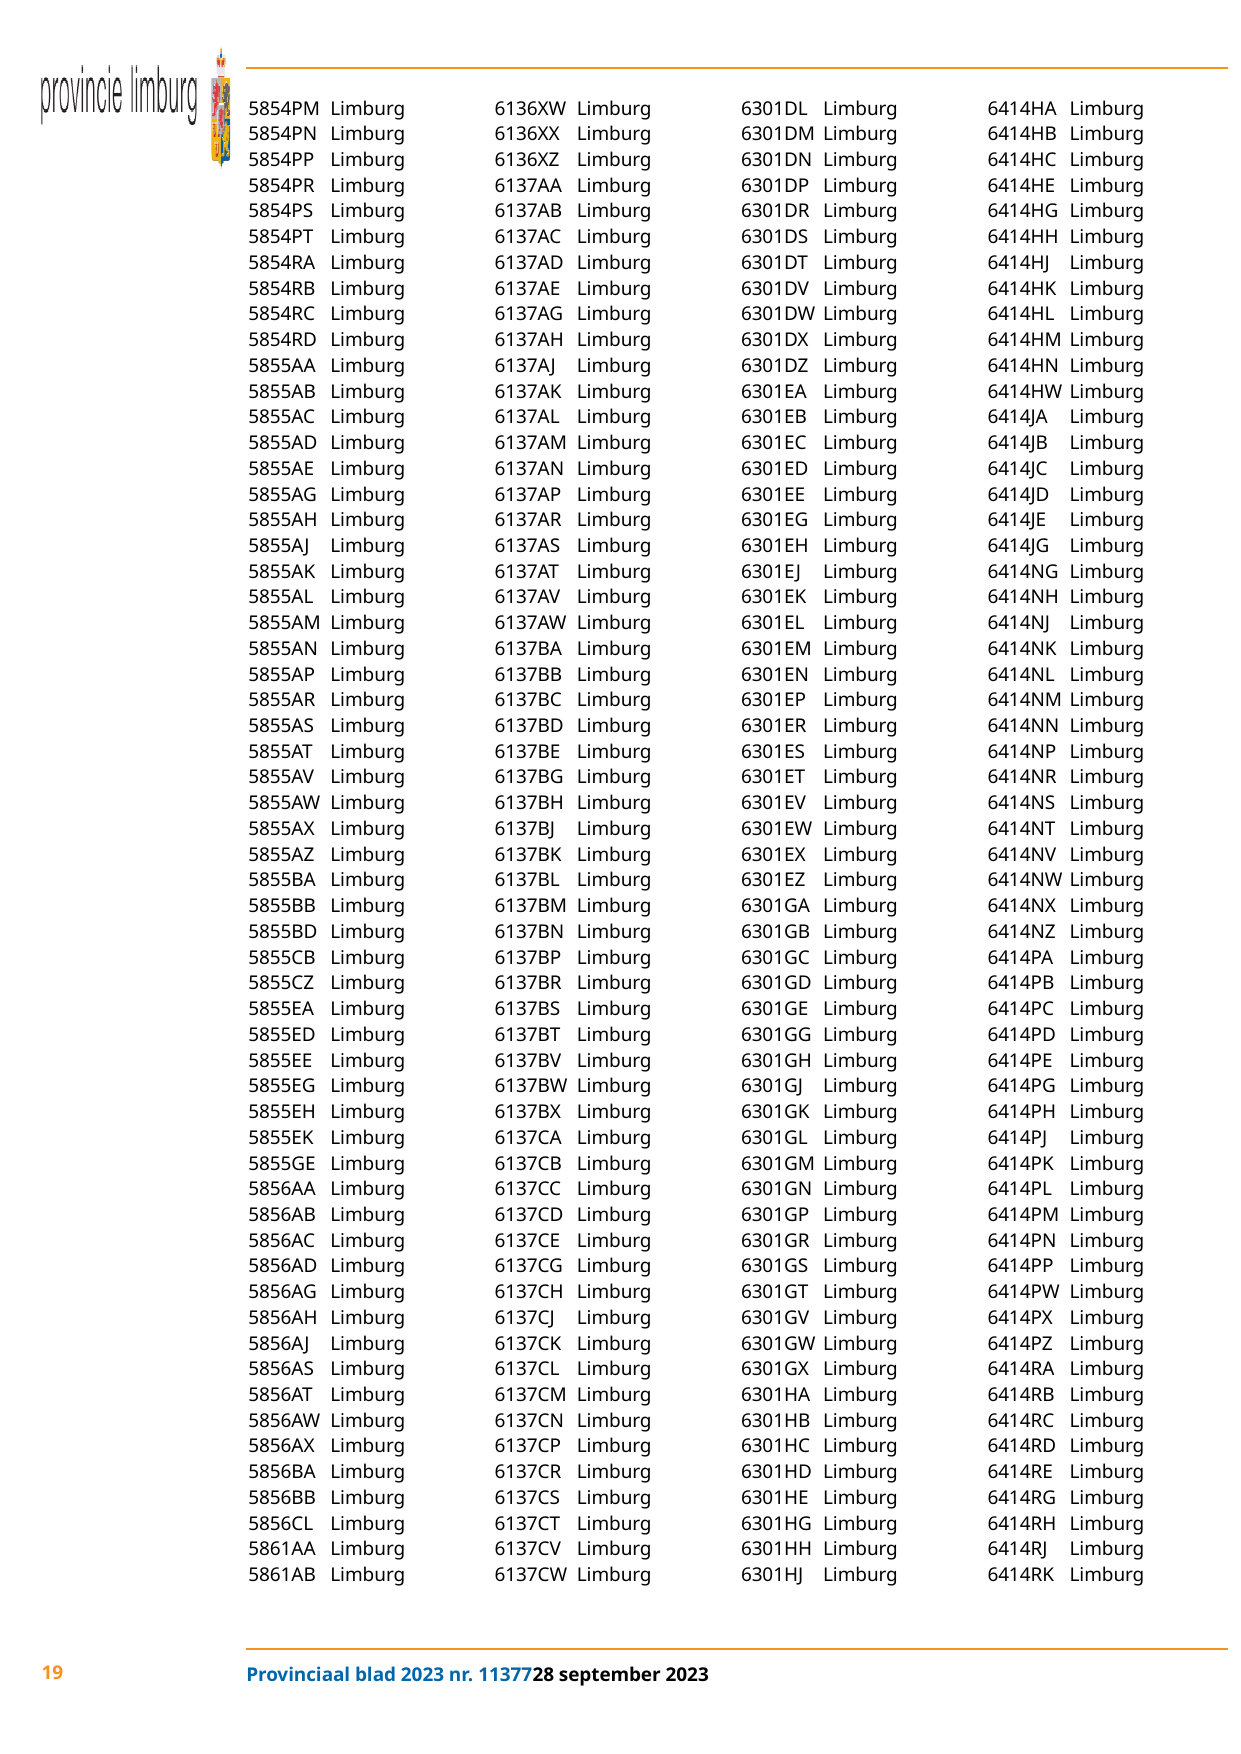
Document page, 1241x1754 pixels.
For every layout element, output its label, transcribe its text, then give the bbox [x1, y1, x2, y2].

table_cell [905, 1304, 987, 1330]
table_cell 6414NZ [987, 918, 1069, 944]
table_cell [659, 1227, 741, 1253]
table_cell 5854PR [248, 172, 330, 198]
table_cell 6301GH [741, 1047, 823, 1072]
table_cell [659, 121, 741, 146]
table_cell Limburg [1069, 918, 1152, 944]
table_cell 6414NH [987, 584, 1069, 609]
table_cell 6414JC [987, 455, 1069, 481]
table_cell [412, 1510, 494, 1536]
table_cell 5855AD [248, 429, 330, 455]
table_cell [659, 275, 741, 301]
table_cell 6301GP [741, 1201, 823, 1227]
table_cell Limburg [577, 121, 659, 146]
table_cell [659, 224, 741, 249]
table_cell 6301HH [741, 1536, 823, 1561]
table_cell Limburg [577, 1510, 659, 1536]
table_cell 6136XZ [494, 146, 577, 172]
table_cell [412, 1304, 494, 1330]
table_cell Limburg [330, 661, 412, 687]
table_cell Limburg [577, 1484, 659, 1510]
table_cell [412, 1021, 494, 1047]
table_cell Limburg [1069, 1201, 1152, 1227]
table_cell 5856AJ [248, 1330, 330, 1356]
table_cell Limburg [823, 455, 905, 481]
table_cell [412, 661, 494, 687]
table_cell 6414HB [987, 121, 1069, 146]
table_cell Limburg [577, 1227, 659, 1253]
table_cell Limburg [823, 1459, 905, 1484]
table_cell Limburg [1069, 893, 1152, 918]
table_cell Limburg [330, 995, 412, 1021]
table_cell Limburg [1069, 1124, 1152, 1150]
table_cell Limburg [1069, 1536, 1152, 1561]
table_cell [412, 301, 494, 326]
table_cell Limburg [1069, 301, 1152, 326]
table_cell Limburg [1069, 481, 1152, 506]
table_cell Limburg [577, 1098, 659, 1124]
table_cell 6301DX [741, 326, 823, 352]
table_cell 6137BR [494, 970, 577, 995]
table_cell 5855AT [248, 738, 330, 764]
table_cell [659, 1150, 741, 1175]
table_cell Limburg [1069, 1021, 1152, 1047]
table_cell 6137CS [494, 1484, 577, 1510]
table_cell [905, 687, 987, 712]
table_cell Limburg [577, 738, 659, 764]
table_cell 6414HN [987, 352, 1069, 378]
table_cell Limburg [330, 275, 412, 301]
table_cell 6301GJ [741, 1073, 823, 1098]
table_cell Limburg [330, 1021, 412, 1047]
table_cell [412, 738, 494, 764]
table_cell Limburg [1069, 95, 1152, 121]
table_cell 6137AD [494, 249, 577, 275]
table_cell Limburg [1069, 790, 1152, 815]
table_cell 5856BA [248, 1459, 330, 1484]
table_cell Limburg [330, 764, 412, 789]
table_cell 5856AW [248, 1407, 330, 1433]
table_cell Limburg [823, 1278, 905, 1304]
table_cell Limburg [330, 635, 412, 661]
table_cell [659, 1201, 741, 1227]
table_cell 6137CP [494, 1433, 577, 1458]
table_cell 6301GK [741, 1098, 823, 1124]
table_cell Limburg [1069, 738, 1152, 764]
table_cell 5855AP [248, 661, 330, 687]
table_cell 6414NP [987, 738, 1069, 764]
table_cell Limburg [823, 506, 905, 532]
table_cell Limburg [330, 1561, 412, 1587]
table_cell [905, 893, 987, 918]
table_cell Limburg [823, 172, 905, 198]
table_cell [905, 481, 987, 506]
table_cell Limburg [1069, 841, 1152, 867]
table_cell 6137CN [494, 1407, 577, 1433]
table_cell Limburg [577, 944, 659, 969]
table_cell Limburg [823, 841, 905, 867]
table_cell [659, 455, 741, 481]
table_cell 6301GL [741, 1124, 823, 1150]
table_cell Limburg [823, 352, 905, 378]
table_cell Limburg [823, 301, 905, 326]
table_cell [659, 326, 741, 352]
table_cell 5861AA [248, 1536, 330, 1561]
table_cell 6301DT [741, 249, 823, 275]
table_cell [905, 790, 987, 815]
table_cell Limburg [823, 1073, 905, 1098]
table_cell Limburg [330, 455, 412, 481]
table_cell [659, 1253, 741, 1278]
table_cell Limburg [1069, 1047, 1152, 1072]
table_cell [905, 1381, 987, 1407]
table_cell Limburg [330, 687, 412, 712]
table_cell [905, 121, 987, 146]
table_cell [905, 224, 987, 249]
table_cell 5854PN [248, 121, 330, 146]
table_cell Limburg [823, 481, 905, 506]
table_cell [659, 687, 741, 712]
table_cell 6301EC [741, 429, 823, 455]
table_cell Limburg [330, 558, 412, 584]
table_cell Limburg [823, 275, 905, 301]
table_cell Limburg [1069, 661, 1152, 687]
table_cell 6137CA [494, 1124, 577, 1150]
table_cell [412, 95, 494, 121]
table_cell [905, 1561, 987, 1587]
table_cell Limburg [823, 95, 905, 121]
table_cell Limburg [577, 1124, 659, 1150]
table_cell 6414PN [987, 1227, 1069, 1253]
table_cell 6301ED [741, 455, 823, 481]
table_cell Limburg [330, 609, 412, 635]
table_cell Limburg [577, 1381, 659, 1407]
table_cell 6137BL [494, 867, 577, 892]
table_cell 5855AV [248, 764, 330, 789]
table_cell Limburg [330, 1381, 412, 1407]
table_cell Limburg [823, 198, 905, 223]
table_cell [412, 326, 494, 352]
table_cell Limburg [330, 1073, 412, 1098]
table_cell Limburg [330, 429, 412, 455]
table_cell 6301DV [741, 275, 823, 301]
table_cell 5855CZ [248, 970, 330, 995]
table_cell Limburg [330, 584, 412, 609]
table_cell 5855BB [248, 893, 330, 918]
table_cell 6414RE [987, 1459, 1069, 1484]
table_cell Limburg [823, 970, 905, 995]
table_cell 6301DS [741, 224, 823, 249]
table_cell [659, 1304, 741, 1330]
table_cell [905, 301, 987, 326]
table_cell 6137BA [494, 635, 577, 661]
table_cell 6301GC [741, 944, 823, 969]
table_cell 6137CJ [494, 1304, 577, 1330]
table_cell [659, 1073, 741, 1098]
table_cell 6137BS [494, 995, 577, 1021]
table_cell [412, 1201, 494, 1227]
table_cell Limburg [823, 1124, 905, 1150]
table_cell 5855AW [248, 790, 330, 815]
table_cell 6414NS [987, 790, 1069, 815]
table_cell Limburg [330, 1047, 412, 1072]
table_cell [412, 1356, 494, 1381]
table_cell 6137BH [494, 790, 577, 815]
table_cell [412, 687, 494, 712]
table_cell [905, 1047, 987, 1072]
table_cell [659, 249, 741, 275]
table_cell [905, 1484, 987, 1510]
table_cell 6301HD [741, 1459, 823, 1484]
table_cell 5855EE [248, 1047, 330, 1072]
table_cell [412, 146, 494, 172]
table_cell Limburg [823, 635, 905, 661]
table_cell 6414JE [987, 506, 1069, 532]
table_cell Limburg [330, 918, 412, 944]
table_cell 5855AG [248, 481, 330, 506]
table_cell Limburg [330, 301, 412, 326]
table_cell 6137CW [494, 1561, 577, 1587]
table_cell 6301EH [741, 532, 823, 558]
table_cell 6414HM [987, 326, 1069, 352]
table_cell [905, 1253, 987, 1278]
table_cell [412, 1536, 494, 1561]
table_cell 6137AG [494, 301, 577, 326]
table_cell [412, 635, 494, 661]
table_cell [659, 1175, 741, 1201]
table_cell Limburg [577, 506, 659, 532]
table_cell Limburg [1069, 1330, 1152, 1356]
table_cell [659, 429, 741, 455]
table_cell Limburg [1069, 1073, 1152, 1098]
table_cell 6301GM [741, 1150, 823, 1175]
table_cell Limburg [577, 970, 659, 995]
table_cell [659, 661, 741, 687]
table_cell Limburg [330, 1356, 412, 1381]
table_cell Limburg [330, 1150, 412, 1175]
table_cell [412, 970, 494, 995]
table_cell 6301EV [741, 790, 823, 815]
table_cell [659, 1330, 741, 1356]
table_cell Limburg [330, 712, 412, 738]
table_cell Limburg [330, 970, 412, 995]
table_cell 6301EN [741, 661, 823, 687]
table_cell 6137CH [494, 1278, 577, 1304]
table_cell 5854PM [248, 95, 330, 121]
table_cell Limburg [1069, 455, 1152, 481]
table_cell 6414PG [987, 1073, 1069, 1098]
table_cell [659, 1484, 741, 1510]
table_cell [412, 609, 494, 635]
table_cell Limburg [1069, 172, 1152, 198]
table_cell 5854RD [248, 326, 330, 352]
table_cell Limburg [823, 995, 905, 1021]
table_cell Limburg [1069, 198, 1152, 223]
table_cell [659, 867, 741, 892]
table_cell [905, 970, 987, 995]
table_cell 6414HH [987, 224, 1069, 249]
table_cell 5855AS [248, 712, 330, 738]
table_cell Limburg [330, 1201, 412, 1227]
table_cell 6301DZ [741, 352, 823, 378]
table_cell 6414RC [987, 1407, 1069, 1433]
table_cell Limburg [330, 121, 412, 146]
table_cell 6301GG [741, 1021, 823, 1047]
table_cell Limburg [1069, 326, 1152, 352]
table_cell [412, 1227, 494, 1253]
table_cell Limburg [1069, 1304, 1152, 1330]
table_cell 6414PD [987, 1021, 1069, 1047]
table_cell 6137AJ [494, 352, 577, 378]
table_cell [905, 944, 987, 969]
table_cell Limburg [330, 738, 412, 764]
table_cell 6301GX [741, 1356, 823, 1381]
table_cell [659, 1021, 741, 1047]
table_cell Limburg [577, 661, 659, 687]
table_cell Limburg [577, 429, 659, 455]
table_cell 6414PL [987, 1175, 1069, 1201]
table_cell 6301EW [741, 815, 823, 841]
table_cell Limburg [823, 764, 905, 789]
table_cell [905, 1278, 987, 1304]
table_cell [412, 352, 494, 378]
table_cell 6301DW [741, 301, 823, 326]
table_cell [659, 584, 741, 609]
table_cell Limburg [577, 275, 659, 301]
table_cell 6301DM [741, 121, 823, 146]
table_cell [905, 352, 987, 378]
table_cell [412, 1253, 494, 1278]
table_cell 6301EX [741, 841, 823, 867]
table_cell Limburg [577, 609, 659, 635]
table_cell 6137BX [494, 1098, 577, 1124]
table_cell [412, 121, 494, 146]
table_cell 6301EJ [741, 558, 823, 584]
table_cell 5856AG [248, 1278, 330, 1304]
table_cell Limburg [1069, 712, 1152, 738]
table_cell Limburg [577, 558, 659, 584]
table_cell Limburg [823, 224, 905, 249]
table_cell 5856AH [248, 1304, 330, 1330]
table_cell 6414NG [987, 558, 1069, 584]
table_cell Limburg [1069, 1459, 1152, 1484]
table_cell 6414JD [987, 481, 1069, 506]
table_cell 5854PT [248, 224, 330, 249]
table_cell 6137AB [494, 198, 577, 223]
table_cell [905, 95, 987, 121]
table_cell 6137BP [494, 944, 577, 969]
table_cell 5854RC [248, 301, 330, 326]
table_cell [905, 584, 987, 609]
table_cell Limburg [577, 893, 659, 918]
table_cell [905, 429, 987, 455]
table_cell 6414NR [987, 764, 1069, 789]
table_cell [905, 867, 987, 892]
table_cell 5856AT [248, 1381, 330, 1407]
table_cell [905, 1510, 987, 1536]
table_cell Limburg [823, 893, 905, 918]
table_cell 5855ED [248, 1021, 330, 1047]
table_cell [659, 790, 741, 815]
table_cell 6414HC [987, 146, 1069, 172]
table_cell [412, 893, 494, 918]
table_cell 6137CE [494, 1227, 577, 1253]
table_cell [905, 1407, 987, 1433]
table_cell 5855BD [248, 918, 330, 944]
table_cell [659, 558, 741, 584]
table_cell Limburg [823, 404, 905, 429]
table_cell Limburg [823, 1227, 905, 1253]
table_cell 6137AR [494, 506, 577, 532]
table_cell [905, 249, 987, 275]
table_cell 6137AH [494, 326, 577, 352]
table_cell 6301ET [741, 764, 823, 789]
table_cell 6414HL [987, 301, 1069, 326]
table_cell Limburg [330, 1098, 412, 1124]
table_cell [659, 995, 741, 1021]
table_cell Limburg [330, 224, 412, 249]
table_cell Limburg [1069, 378, 1152, 403]
table_cell Limburg [577, 1433, 659, 1458]
table_cell Limburg [330, 1536, 412, 1561]
table_cell 6414NT [987, 815, 1069, 841]
table_cell [659, 481, 741, 506]
table_cell Limburg [823, 1407, 905, 1433]
table_cell 6301DR [741, 198, 823, 223]
table_cell [659, 815, 741, 841]
table_cell 6301GW [741, 1330, 823, 1356]
table_cell [905, 1330, 987, 1356]
table_cell [412, 1278, 494, 1304]
table_cell [905, 661, 987, 687]
table_cell Limburg [1069, 1381, 1152, 1407]
table_cell [905, 815, 987, 841]
table_cell Limburg [1069, 944, 1152, 969]
table_cell 6137BE [494, 738, 577, 764]
table_cell Limburg [577, 378, 659, 403]
table_cell 6137CD [494, 1201, 577, 1227]
table_cell [412, 506, 494, 532]
table_cell [905, 1175, 987, 1201]
table_cell Limburg [577, 455, 659, 481]
table_cell 6137BN [494, 918, 577, 944]
table_cell 6137AW [494, 609, 577, 635]
table_cell [659, 918, 741, 944]
table_cell 6414PK [987, 1150, 1069, 1175]
table_cell [659, 198, 741, 223]
table_cell Limburg [823, 918, 905, 944]
table_cell 6414RB [987, 1381, 1069, 1407]
table_cell 5855AM [248, 609, 330, 635]
table_cell [412, 172, 494, 198]
table_cell 6301EP [741, 687, 823, 712]
table_cell 6137BD [494, 712, 577, 738]
table_cell Limburg [330, 1510, 412, 1536]
table_cell Limburg [823, 1484, 905, 1510]
table_cell 6414RG [987, 1484, 1069, 1510]
table_cell 6414PA [987, 944, 1069, 969]
table_cell 6414HW [987, 378, 1069, 403]
table_cell Limburg [1069, 1253, 1152, 1278]
table_cell 6301HC [741, 1433, 823, 1458]
table_cell Limburg [823, 558, 905, 584]
table_cell Limburg [1069, 995, 1152, 1021]
table_cell Limburg [577, 1561, 659, 1587]
table_cell Limburg [330, 1330, 412, 1356]
table_cell [905, 404, 987, 429]
table_cell 6414RA [987, 1356, 1069, 1381]
table_cell Limburg [1069, 532, 1152, 558]
table_cell 6301GR [741, 1227, 823, 1253]
table_cell Limburg [577, 1407, 659, 1433]
table_cell Limburg [1069, 275, 1152, 301]
table_cell Limburg [1069, 1484, 1152, 1510]
table_cell [905, 712, 987, 738]
table_cell [412, 790, 494, 815]
table_cell 6301HG [741, 1510, 823, 1536]
table_cell 6137BT [494, 1021, 577, 1047]
table_cell 6137BM [494, 893, 577, 918]
table_cell 5855EH [248, 1098, 330, 1124]
picture [41, 47, 231, 172]
table_cell [905, 1201, 987, 1227]
table_cell [659, 1510, 741, 1536]
table_cell 6136XX [494, 121, 577, 146]
table_cell [905, 506, 987, 532]
table_cell Limburg [330, 95, 412, 121]
table_cell Limburg [823, 121, 905, 146]
table_cell Limburg [330, 1175, 412, 1201]
table_cell [659, 1536, 741, 1561]
table_cell Limburg [1069, 815, 1152, 841]
table_cell Limburg [577, 815, 659, 841]
table_cell 6137CG [494, 1253, 577, 1278]
table_cell 6414NV [987, 841, 1069, 867]
table_cell [412, 1330, 494, 1356]
table_cell [659, 352, 741, 378]
table_cell 5856AB [248, 1201, 330, 1227]
table_cell [659, 1381, 741, 1407]
table_cell [659, 712, 741, 738]
table_cell 6414NL [987, 661, 1069, 687]
table_cell [412, 249, 494, 275]
table_cell [905, 326, 987, 352]
table_cell [412, 1433, 494, 1458]
table_cell 6137AS [494, 532, 577, 558]
table_cell 6414NJ [987, 609, 1069, 635]
table_cell Limburg [330, 352, 412, 378]
table_cell Limburg [330, 1304, 412, 1330]
table_cell Limburg [577, 584, 659, 609]
table_cell [412, 584, 494, 609]
table_cell Limburg [577, 1073, 659, 1098]
table_cell Limburg [823, 1021, 905, 1047]
table_cell Limburg [823, 1381, 905, 1407]
table_cell [659, 172, 741, 198]
table_cell 5856AS [248, 1356, 330, 1381]
table_cell 5855GE [248, 1150, 330, 1175]
table_cell [412, 1175, 494, 1201]
table_cell Limburg [577, 1459, 659, 1484]
table_cell 6414NM [987, 687, 1069, 712]
table_cell Limburg [577, 352, 659, 378]
table_cell Limburg [1069, 404, 1152, 429]
table_cell [659, 841, 741, 867]
table_cell Limburg [823, 815, 905, 841]
table_cell 6137AM [494, 429, 577, 455]
table_cell Limburg [823, 584, 905, 609]
table_cell [412, 1098, 494, 1124]
table_cell [412, 455, 494, 481]
table_cell 6301EK [741, 584, 823, 609]
table_cell [659, 609, 741, 635]
table_cell 5855CB [248, 944, 330, 969]
table_cell Limburg [577, 867, 659, 892]
table_cell [659, 1433, 741, 1458]
table_cell Limburg [330, 893, 412, 918]
table_cell 6414JA [987, 404, 1069, 429]
table_cell Limburg [577, 841, 659, 867]
table_cell 6301HJ [741, 1561, 823, 1587]
table_cell [905, 172, 987, 198]
table_cell 6414HG [987, 198, 1069, 223]
table_cell Limburg [1069, 609, 1152, 635]
table_cell Limburg [577, 1304, 659, 1330]
table_cell [412, 1484, 494, 1510]
table_cell 6137BG [494, 764, 577, 789]
table_cell 6136XW [494, 95, 577, 121]
table_cell Limburg [577, 1150, 659, 1175]
table_cell [905, 738, 987, 764]
table_cell Limburg [577, 172, 659, 198]
table_cell [659, 301, 741, 326]
table_cell Limburg [823, 146, 905, 172]
table_cell 6414HE [987, 172, 1069, 198]
table_cell Limburg [823, 1330, 905, 1356]
table_cell [905, 1021, 987, 1047]
table_cell [659, 1047, 741, 1072]
table_cell Limburg [577, 326, 659, 352]
table_cell [412, 1407, 494, 1433]
table_cell Limburg [330, 1253, 412, 1278]
table_cell 6301DN [741, 146, 823, 172]
table_cell Limburg [330, 172, 412, 198]
table_cell 6414NK [987, 635, 1069, 661]
table_cell 6414PP [987, 1253, 1069, 1278]
table_cell 6414PZ [987, 1330, 1069, 1356]
table_cell Limburg [330, 198, 412, 223]
table_cell 5855EG [248, 1073, 330, 1098]
table_cell Limburg [1069, 1227, 1152, 1253]
table_cell [412, 1459, 494, 1484]
table_cell Limburg [1069, 121, 1152, 146]
table_cell [905, 198, 987, 223]
table_cell 6301DL [741, 95, 823, 121]
table_cell [412, 712, 494, 738]
table_cell Limburg [330, 1278, 412, 1304]
table_cell 6414NX [987, 893, 1069, 918]
table_cell [412, 918, 494, 944]
table_cell [412, 1124, 494, 1150]
table_cell 5855AC [248, 404, 330, 429]
table_cell 5855AR [248, 687, 330, 712]
table_cell [659, 1278, 741, 1304]
table_cell [659, 1356, 741, 1381]
table_cell [659, 635, 741, 661]
table_cell 6137CR [494, 1459, 577, 1484]
table_cell [905, 532, 987, 558]
table_cell Limburg [577, 1253, 659, 1278]
table_cell Limburg [1069, 429, 1152, 455]
table_cell 5856AA [248, 1175, 330, 1201]
table_cell [412, 764, 494, 789]
table_cell 5856CL [248, 1510, 330, 1536]
table_cell Limburg [823, 738, 905, 764]
table_cell Limburg [577, 1201, 659, 1227]
table_cell Limburg [577, 1047, 659, 1072]
table_cell 5855EK [248, 1124, 330, 1150]
table_cell Limburg [330, 790, 412, 815]
table_cell 6301HE [741, 1484, 823, 1510]
table_cell 6301GT [741, 1278, 823, 1304]
table_cell [905, 558, 987, 584]
table_cell 6301GD [741, 970, 823, 995]
table_cell Limburg [1069, 584, 1152, 609]
table_cell 5854RA [248, 249, 330, 275]
table_cell Limburg [577, 404, 659, 429]
table_cell 6414PH [987, 1098, 1069, 1124]
table_cell Limburg [1069, 867, 1152, 892]
table_cell [412, 995, 494, 1021]
table_cell Limburg [577, 635, 659, 661]
table_cell 5855AN [248, 635, 330, 661]
table_cell Limburg [1069, 1098, 1152, 1124]
table_cell Limburg [823, 1433, 905, 1458]
table_cell [905, 146, 987, 172]
table_cell [905, 1124, 987, 1150]
table_cell 6137AT [494, 558, 577, 584]
table_cell Limburg [330, 841, 412, 867]
table_cell 6301GB [741, 918, 823, 944]
table_cell Limburg [330, 1433, 412, 1458]
table_cell [659, 764, 741, 789]
table_cell Limburg [577, 712, 659, 738]
table_cell 6301GN [741, 1175, 823, 1201]
table_cell Limburg [330, 1459, 412, 1484]
table_cell 6137CV [494, 1536, 577, 1561]
table_cell Limburg [1069, 764, 1152, 789]
table_cell [412, 815, 494, 841]
table_cell Limburg [1069, 970, 1152, 995]
table_cell [905, 635, 987, 661]
table_cell Limburg [1069, 558, 1152, 584]
table_cell [659, 95, 741, 121]
table_cell 6414PJ [987, 1124, 1069, 1150]
table_cell [659, 1561, 741, 1587]
table_cell Limburg [823, 1304, 905, 1330]
table_cell Limburg [577, 224, 659, 249]
table_cell [659, 506, 741, 532]
table_cell Limburg [577, 95, 659, 121]
table_cell 6137BB [494, 661, 577, 687]
table_cell 6301HB [741, 1407, 823, 1433]
table_cell 6301EM [741, 635, 823, 661]
table_cell 6414PX [987, 1304, 1069, 1330]
table_cell Limburg [823, 1201, 905, 1227]
table_cell [905, 1150, 987, 1175]
table_cell Limburg [577, 687, 659, 712]
table_cell 6137AK [494, 378, 577, 403]
table_cell 6137BC [494, 687, 577, 712]
table_cell Limburg [330, 944, 412, 969]
table_cell Limburg [330, 378, 412, 403]
table_cell Limburg [577, 995, 659, 1021]
table_cell 6301EL [741, 609, 823, 635]
table_cell Limburg [577, 1536, 659, 1561]
table_cell Limburg [330, 532, 412, 558]
table_cell Limburg [823, 1150, 905, 1175]
table_cell 5855AZ [248, 841, 330, 867]
table_cell 6414PE [987, 1047, 1069, 1072]
table_cell Limburg [1069, 249, 1152, 275]
table_cell [412, 944, 494, 969]
table_cell 6137CL [494, 1356, 577, 1381]
table_cell [412, 1150, 494, 1175]
table_cell [659, 1098, 741, 1124]
table_cell Limburg [823, 326, 905, 352]
table_cell Limburg [577, 918, 659, 944]
table_cell 6137AC [494, 224, 577, 249]
table_cell Limburg [577, 1021, 659, 1047]
table_cell Limburg [1069, 1175, 1152, 1201]
table_cell 6414HJ [987, 249, 1069, 275]
table_cell 6414RH [987, 1510, 1069, 1536]
table_cell 6414PM [987, 1201, 1069, 1227]
table_cell [412, 841, 494, 867]
table_cell Limburg [823, 712, 905, 738]
table_cell 6414JG [987, 532, 1069, 558]
table_cell Limburg [823, 867, 905, 892]
table_cell [905, 1073, 987, 1098]
table_cell Limburg [330, 1484, 412, 1510]
table_cell 5855AB [248, 378, 330, 403]
table_cell 6137AA [494, 172, 577, 198]
table_cell Limburg [577, 1330, 659, 1356]
table_cell Limburg [1069, 687, 1152, 712]
table_cell [905, 1433, 987, 1458]
table_cell Limburg [823, 378, 905, 403]
table_cell Limburg [330, 481, 412, 506]
table_cell [905, 1356, 987, 1381]
table_cell [659, 146, 741, 172]
table_cell 5856AC [248, 1227, 330, 1253]
table_cell 6414HA [987, 95, 1069, 121]
table_cell [412, 404, 494, 429]
table_cell [905, 1098, 987, 1124]
table_cell Limburg [330, 1227, 412, 1253]
table_cell Limburg [577, 1278, 659, 1304]
table_cell 6137CK [494, 1330, 577, 1356]
table_cell 5861AB [248, 1561, 330, 1587]
table_cell Limburg [330, 404, 412, 429]
table_cell 5855AJ [248, 532, 330, 558]
table_cell 6137AN [494, 455, 577, 481]
table_cell Limburg [577, 1356, 659, 1381]
table_cell [412, 378, 494, 403]
table_cell [659, 893, 741, 918]
table_cell Limburg [577, 481, 659, 506]
table_cell [412, 429, 494, 455]
table_cell 6301EA [741, 378, 823, 403]
table_cell 6301GS [741, 1253, 823, 1278]
table_cell Limburg [823, 790, 905, 815]
table_cell Limburg [823, 1098, 905, 1124]
table_cell [905, 764, 987, 789]
table_cell 6301EE [741, 481, 823, 506]
table_cell [905, 841, 987, 867]
table_cell 6414HK [987, 275, 1069, 301]
table_cell Limburg [823, 249, 905, 275]
table_cell 6414RD [987, 1433, 1069, 1458]
table_cell 6137CB [494, 1150, 577, 1175]
table_cell 6137BJ [494, 815, 577, 841]
table_cell Limburg [1069, 1278, 1152, 1304]
table_cell [905, 455, 987, 481]
table_cell 6414JB [987, 429, 1069, 455]
table_cell [412, 532, 494, 558]
table_cell 6137AL [494, 404, 577, 429]
table_cell Limburg [823, 1561, 905, 1587]
table_cell [659, 1459, 741, 1484]
table_cell Limburg [1069, 224, 1152, 249]
table_cell 6137BK [494, 841, 577, 867]
table_cell Limburg [1069, 506, 1152, 532]
table_cell 6414RJ [987, 1536, 1069, 1561]
table_cell [659, 970, 741, 995]
table_cell 5854PS [248, 198, 330, 223]
table_cell [412, 867, 494, 892]
table_cell 5854PP [248, 146, 330, 172]
table_cell 6301ER [741, 712, 823, 738]
table_cell [412, 1561, 494, 1587]
table_cell Limburg [823, 944, 905, 969]
table_cell [659, 404, 741, 429]
table_cell Limburg [330, 146, 412, 172]
table_cell 6301EB [741, 404, 823, 429]
table_cell 5855EA [248, 995, 330, 1021]
table_cell Limburg [823, 429, 905, 455]
table_cell 5855AH [248, 506, 330, 532]
table_cell 6414NW [987, 867, 1069, 892]
table_cell 6137CT [494, 1510, 577, 1536]
table_cell 5856BB [248, 1484, 330, 1510]
table_cell Limburg [330, 867, 412, 892]
table_cell Limburg [823, 1253, 905, 1278]
table_cell [659, 944, 741, 969]
table_cell [659, 532, 741, 558]
table_cell Limburg [577, 301, 659, 326]
table_cell 5855AE [248, 455, 330, 481]
table_cell Limburg [1069, 1561, 1152, 1587]
table_cell [905, 1536, 987, 1561]
table_cell [905, 918, 987, 944]
table_cell [659, 738, 741, 764]
table_cell 6137AE [494, 275, 577, 301]
table_cell [659, 1124, 741, 1150]
table_cell 5855AX [248, 815, 330, 841]
table_cell Limburg [1069, 146, 1152, 172]
table_cell Limburg [577, 249, 659, 275]
table_cell Limburg [823, 1356, 905, 1381]
table_cell 5856AX [248, 1433, 330, 1458]
table_cell Limburg [1069, 1356, 1152, 1381]
table_cell Limburg [577, 532, 659, 558]
table_cell 6301GV [741, 1304, 823, 1330]
table_cell Limburg [823, 532, 905, 558]
table_cell 6137AV [494, 584, 577, 609]
table_cell 6414PB [987, 970, 1069, 995]
table_cell 6137BV [494, 1047, 577, 1072]
table_cell [412, 1381, 494, 1407]
table_cell 6137AP [494, 481, 577, 506]
table_cell Limburg [330, 506, 412, 532]
table_cell Limburg [330, 326, 412, 352]
table_cell Limburg [577, 198, 659, 223]
table_cell Limburg [330, 1124, 412, 1150]
table_cell [412, 275, 494, 301]
table_cell [412, 1073, 494, 1098]
table_cell Limburg [823, 1510, 905, 1536]
table_cell Limburg [330, 1407, 412, 1433]
table_cell Limburg [1069, 635, 1152, 661]
table_cell Limburg [577, 146, 659, 172]
table_cell Limburg [577, 1175, 659, 1201]
table_cell Limburg [823, 609, 905, 635]
table_cell 6301DP [741, 172, 823, 198]
table_cell 5855AA [248, 352, 330, 378]
table_cell [412, 1047, 494, 1072]
table_cell [412, 198, 494, 223]
table_cell 6414NN [987, 712, 1069, 738]
table_cell Limburg [1069, 1510, 1152, 1536]
table_cell [905, 275, 987, 301]
table_cell [659, 1407, 741, 1433]
table_cell [905, 1227, 987, 1253]
table_cell [659, 378, 741, 403]
table_cell Limburg [330, 815, 412, 841]
table_cell 6301EZ [741, 867, 823, 892]
table_cell 5855AK [248, 558, 330, 584]
table_cell [412, 224, 494, 249]
table_cell Limburg [823, 1536, 905, 1561]
table_cell 5855BA [248, 867, 330, 892]
table_cell [905, 1459, 987, 1484]
table_cell Limburg [577, 764, 659, 789]
table_cell [412, 481, 494, 506]
table_cell 6414PC [987, 995, 1069, 1021]
table_cell Limburg [823, 687, 905, 712]
table_cell [905, 995, 987, 1021]
table_cell 5855AL [248, 584, 330, 609]
table_cell [412, 558, 494, 584]
table_cell [905, 609, 987, 635]
table_cell [905, 378, 987, 403]
table_cell 6301EG [741, 506, 823, 532]
table_cell Limburg [577, 790, 659, 815]
table_cell 6301ES [741, 738, 823, 764]
table_cell Limburg [1069, 1150, 1152, 1175]
table_cell Limburg [1069, 352, 1152, 378]
table_cell 6414PW [987, 1278, 1069, 1304]
table_cell Limburg [823, 1175, 905, 1201]
table_cell 5856AD [248, 1253, 330, 1278]
table_cell 5854RB [248, 275, 330, 301]
table_cell 6301GE [741, 995, 823, 1021]
table_cell 6137CM [494, 1381, 577, 1407]
table_cell Limburg [823, 1047, 905, 1072]
table_cell Limburg [1069, 1433, 1152, 1458]
table_cell Limburg [1069, 1407, 1152, 1433]
table_cell 6414RK [987, 1561, 1069, 1587]
table_cell 6301GA [741, 893, 823, 918]
table_cell 6137BW [494, 1073, 577, 1098]
table_cell Limburg [823, 661, 905, 687]
table_cell Limburg [330, 249, 412, 275]
table_cell 6301HA [741, 1381, 823, 1407]
table_cell 6137CC [494, 1175, 577, 1201]
